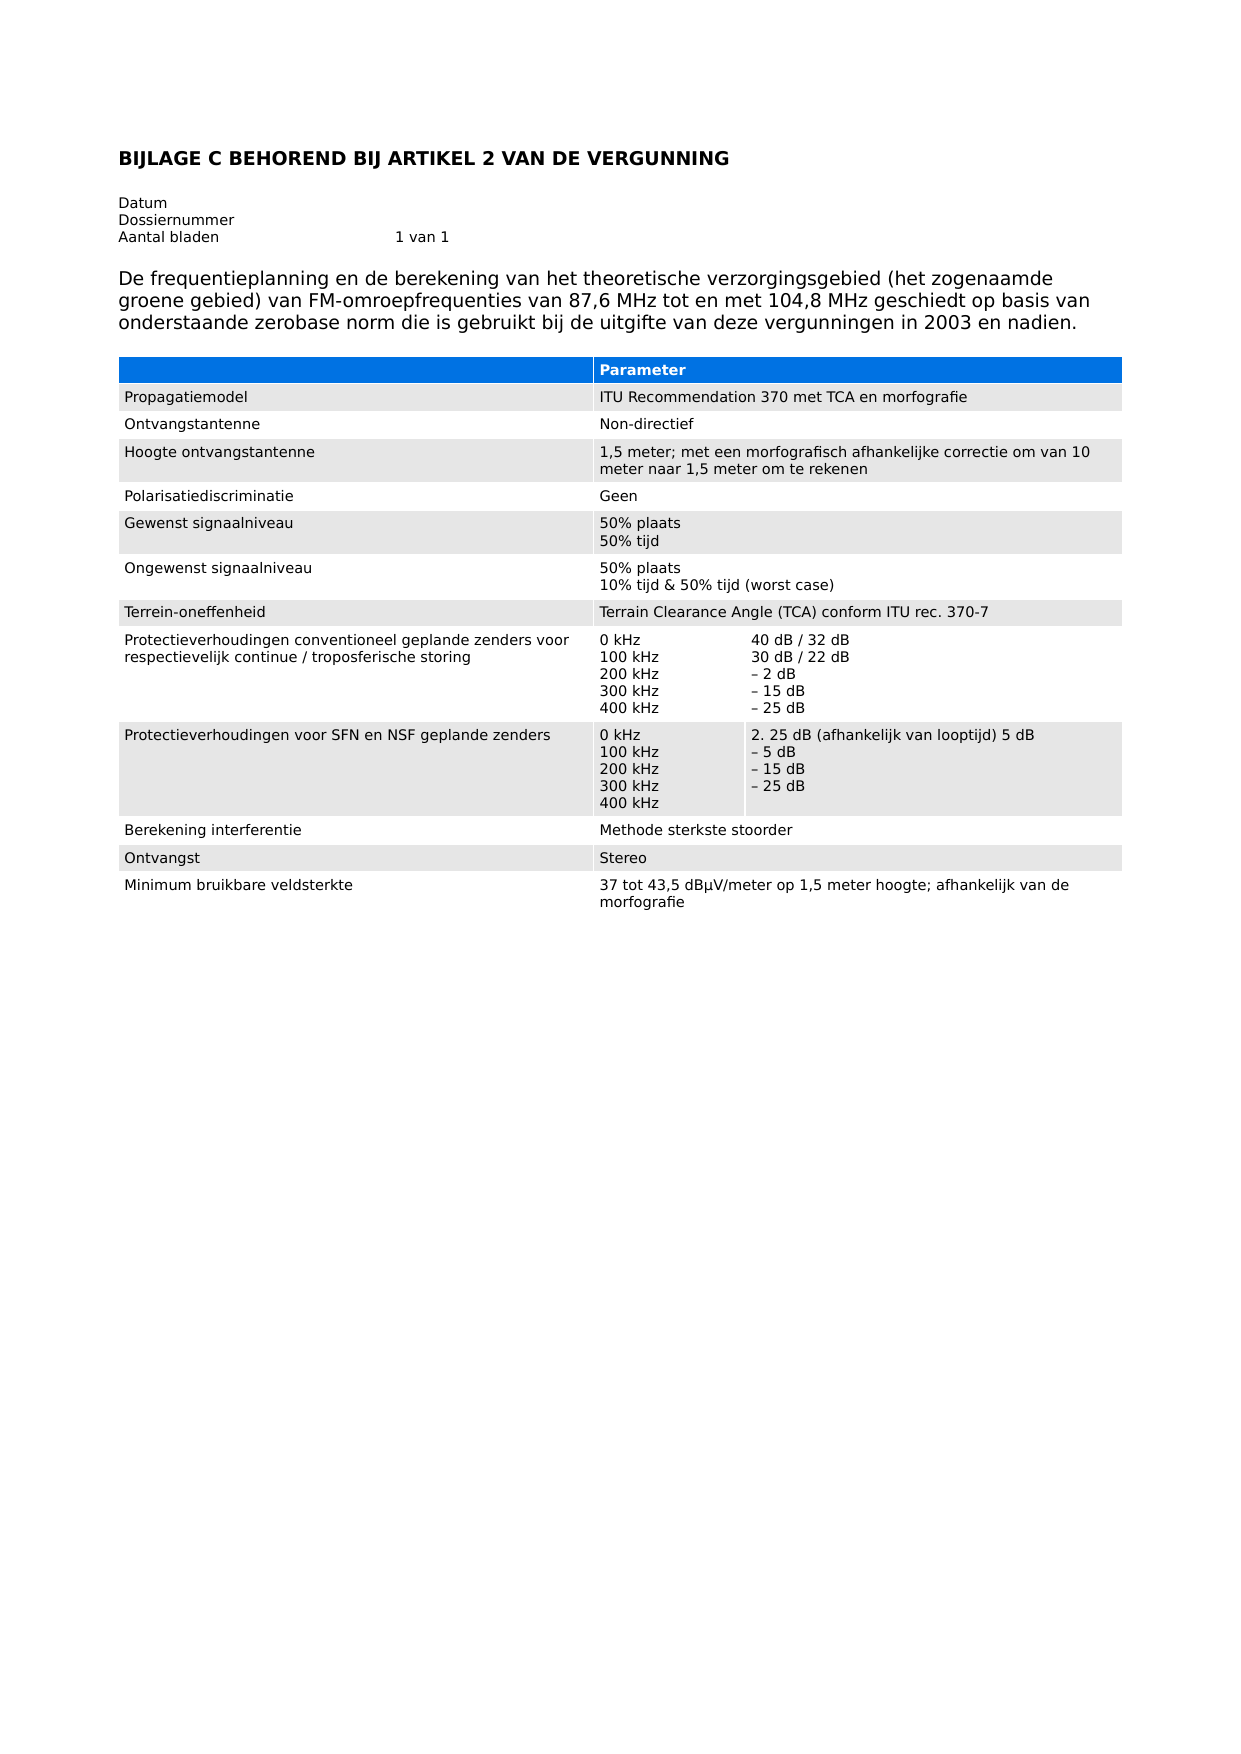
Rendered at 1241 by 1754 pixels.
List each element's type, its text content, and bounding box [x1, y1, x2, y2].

table_cell Polarisatiediscriminatie [119, 483, 593, 510]
table_cell 40 dB / 32 dB 30 dB / 22 dB – 2 dB – 15 dB – 25 dB [746, 627, 1122, 721]
table_cell Ongewenst signaalniveau [119, 555, 593, 598]
table_header [389, 195, 1122, 212]
table_cell Methode sterkste stoorder [594, 818, 1122, 844]
table_cell Protectieverhoudingen conventioneel geplande zenders voor respectievelijk continue / troposferische storing [119, 627, 593, 721]
subtitle BIJLAGE C BEHOREND BIJ ARTIKEL 2 VAN DE VERGUNNING [118, 148, 1122, 170]
table_cell Terrein-oneffenheid [119, 600, 593, 626]
table_cell 0 kHz 100 kHz 200 kHz 300 kHz 400 kHz [594, 722, 744, 816]
table_cell ITU Recommendation 370 met TCA en morfografie [594, 384, 1122, 411]
table_cell 37 tot 43,5 dBµV/meter op 1,5 meter hoogte; afhankelijk van de morfografie [594, 872, 1122, 916]
table_header Parameter [594, 357, 1122, 383]
table_cell 50% plaats 50% tijd [594, 511, 1122, 554]
table_cell Propagatiemodel [119, 384, 593, 411]
table_cell Non-directief [594, 412, 1122, 438]
text De frequentieplanning en de berekening van het theoretische verzorgingsgebied (het zogenaamde groene gebied) van FM-omroepfrequenties van 87,6 MHz tot en met 104,8 MHz geschiedt op basis van onderstaande zerobase norm die is gebruikt bij de uitgifte van deze vergunningen in 2003 en nadien. [118, 268, 1122, 334]
table_cell Ontvangstantenne [119, 412, 593, 438]
table_cell Geen [594, 483, 1122, 510]
table_cell Hoogte ontvangstantenne [119, 439, 593, 482]
table_cell Gewenst signaalniveau [119, 511, 593, 554]
table_cell Dossiernummer [118, 212, 389, 229]
table_cell 50% plaats 10% tijd & 50% tijd (worst case) [594, 555, 1122, 598]
table_cell 2. 25 dB (afhankelijk van looptijd) 5 dB – 5 dB – 15 dB – 25 dB [746, 722, 1122, 816]
table_cell Stereo [594, 845, 1122, 871]
table_cell Ontvangst [119, 845, 593, 871]
table_cell [389, 212, 1122, 229]
table_cell 1 van 1 [389, 229, 1122, 246]
table_header [119, 357, 593, 383]
table_header Datum [118, 195, 389, 212]
table_cell Terrain Clearance Angle (TCA) conform ITU rec. 370-7 [594, 600, 1122, 626]
table_cell Minimum bruikbare veldsterkte [119, 872, 593, 916]
table_cell 1,5 meter; met een morfografisch afhankelijke correctie om van 10 meter naar 1,5 meter om te rekenen [594, 439, 1122, 482]
table_cell Berekening interferentie [119, 818, 593, 844]
table_cell Aantal bladen [118, 229, 389, 246]
table_cell 0 kHz 100 kHz 200 kHz 300 kHz 400 kHz [594, 627, 744, 721]
table_cell Protectieverhoudingen voor SFN en NSF geplande zenders [119, 722, 593, 816]
